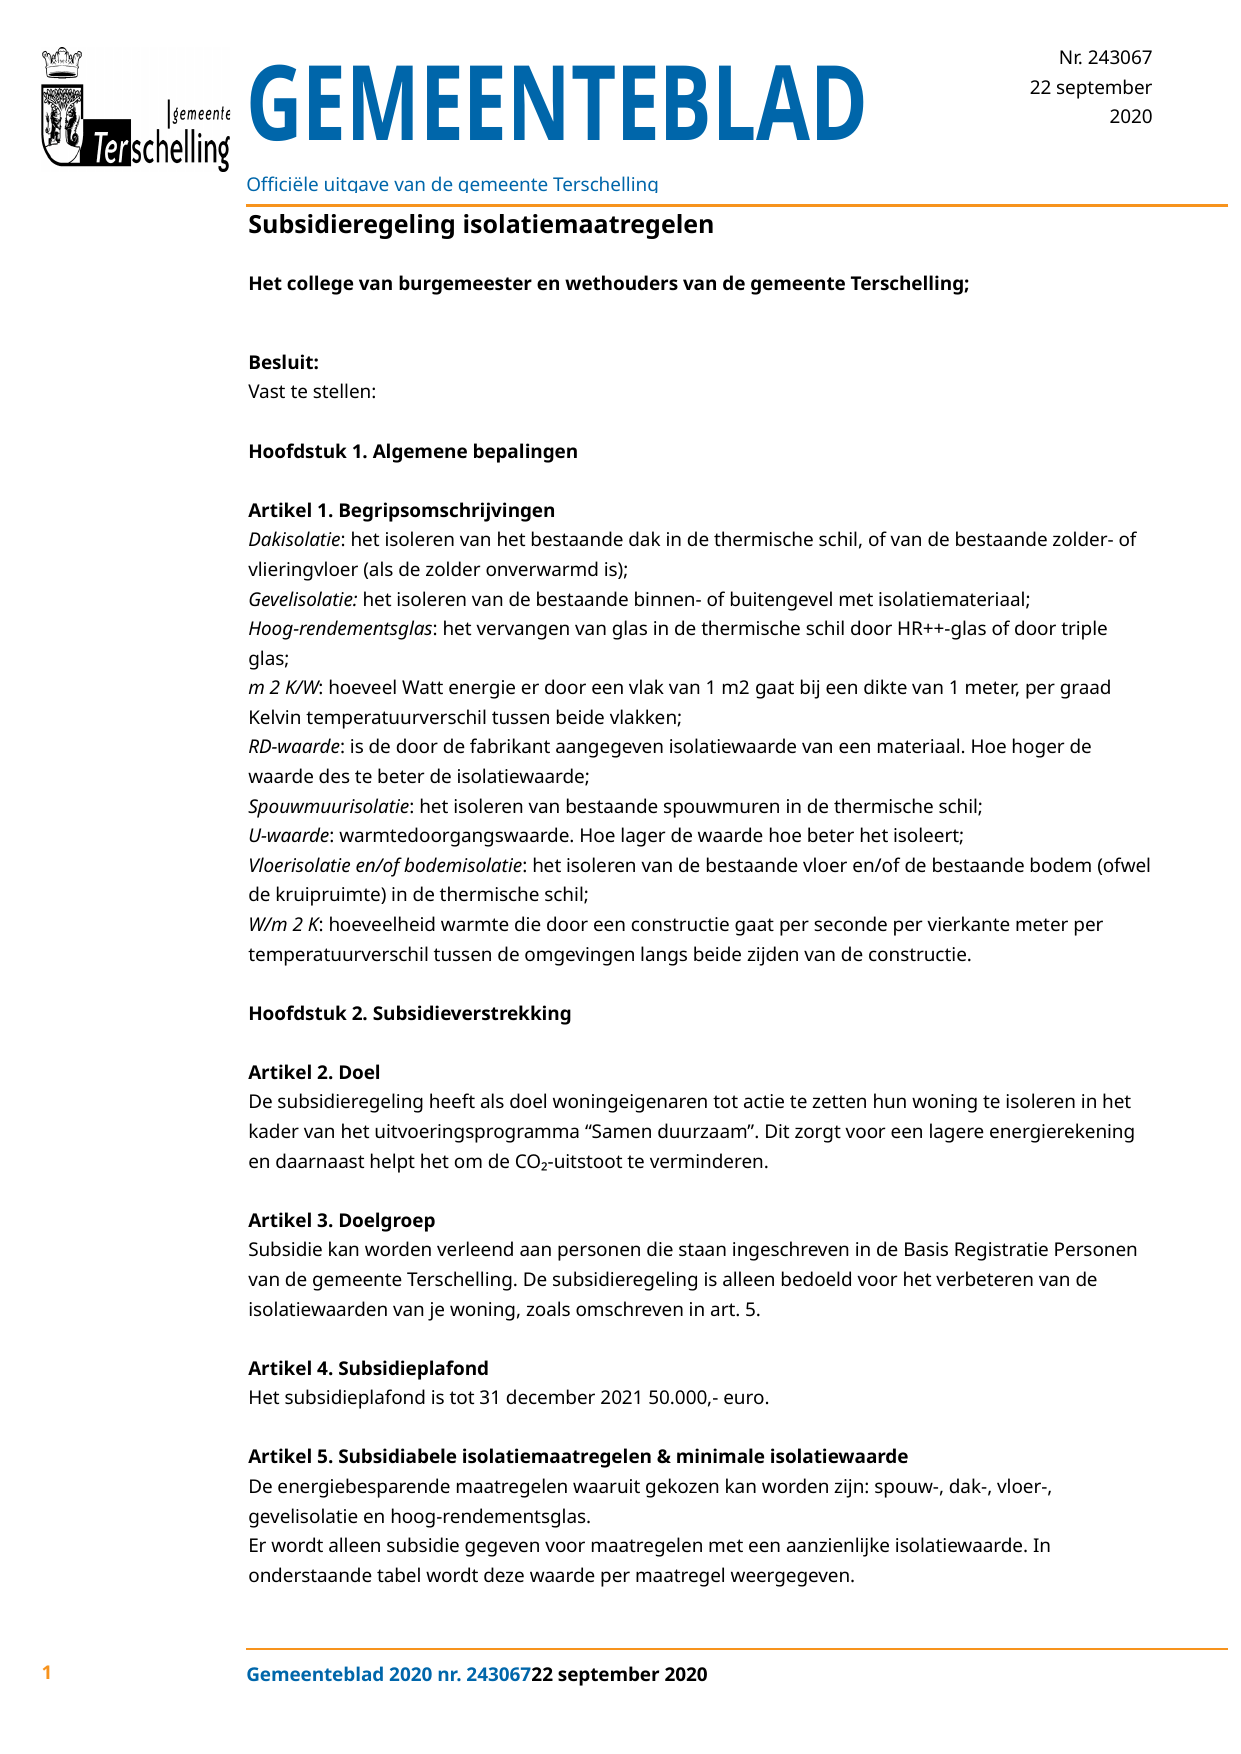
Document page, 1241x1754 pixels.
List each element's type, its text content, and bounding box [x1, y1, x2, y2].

text Hoofdstuk 2. Subsidieverstrekking [248, 1000, 1152, 1026]
text Artikel 3. Doelgroep [248, 1207, 1152, 1233]
text Besluit: [248, 349, 1152, 375]
text Vast te stellen: [248, 379, 1152, 404]
text Subsidie kan worden verleend aan personen die staan ingeschreven in de Basis Registratie Personen van de gemeente Terschelling. De subsidieregeling is alleen bedoeld voor het verbeteren van de isolatiewaarden van je woning, zoals omschreven in art. 5. [248, 1237, 1152, 1322]
text Hoofdstuk 1. Algemene bepalingen [248, 438, 1152, 464]
text Er wordt alleen subsidie gegeven voor maatregelen met een aanzienlijke isolatiewaarde. In onderstaande tabel wordt deze waarde per maatregel weergegeven. [248, 1532, 1152, 1588]
text Dakisolatie: het isoleren van het bestaande dak in de thermische schil, of van de bestaande zolder- of vlieringvloer (als de zolder onverwarmd is); [248, 527, 1152, 582]
text De subsidieregeling heeft als doel woningeigenaren tot actie te zetten hun woning te isoleren in het kader van het uitvoeringsprogramma “Samen duurzaam”. Dit zorgt voor een lagere energierekening en daarnaast helpt het om de CO₂-uitstoot te verminderen. [248, 1089, 1152, 1174]
text W/m 2 K: hoeveelheid warmte die door een constructie gaat per seconde per vierkante meter per temperatuurverschil tussen de omgevingen langs beide zijden van de constructie. [248, 911, 1152, 967]
text Subsidieregeling isolatiemaatregelen [248, 207, 1152, 241]
text De energiebesparende maatregelen waaruit gekozen kan worden zijn: spouw-, dak-, vloer-, gevelisolatie en hoog-rendementsglas. [248, 1473, 1152, 1529]
text U-waarde: warmtedoorgangswaarde. Hoe lager de waarde hoe beter het isoleert; [248, 822, 1152, 848]
picture [41, 47, 231, 172]
text Artikel 4. Subsidieplafond [248, 1355, 1152, 1381]
text Gevelisolatie: het isoleren van de bestaande binnen- of buitengevel met isolatiemateriaal; [248, 586, 1152, 612]
text Artikel 5. Subsidiabele isolatiemaatregelen & minimale isolatiewaarde [248, 1444, 1152, 1469]
text Het subsidieplafond is tot 31 december 2021 50.000,- euro. [248, 1384, 1152, 1410]
text Hoog-rendementsglas: het vervangen van glas in de thermische schil door HR++-glas of door triple glas; [248, 615, 1152, 671]
text Spouwmuurisolatie: het isoleren van bestaande spouwmuren in de thermische schil; [248, 793, 1152, 819]
text Het college van burgemeester en wethouders van de gemeente Terschelling; [248, 270, 1152, 296]
text Vloerisolatie en/of bodemisolatie: het isoleren van de bestaande vloer en/of de bestaande bodem (ofwel de kruipruimte) in de thermische schil; [248, 852, 1152, 907]
text RD-waarde: is de door de fabrikant aangegeven isolatiewaarde van een materiaal. Hoe hoger de waarde des te beter de isolatiewaarde; [248, 734, 1152, 789]
text Artikel 2. Doel [248, 1059, 1152, 1085]
text Artikel 1. Begripsomschrijvingen [248, 497, 1152, 523]
text m 2 K/W: hoeveel Watt energie er door een vlak van 1 m2 gaat bij een dikte van 1 meter, per graad Kelvin temperatuurverschil tussen beide vlakken; [248, 674, 1152, 730]
